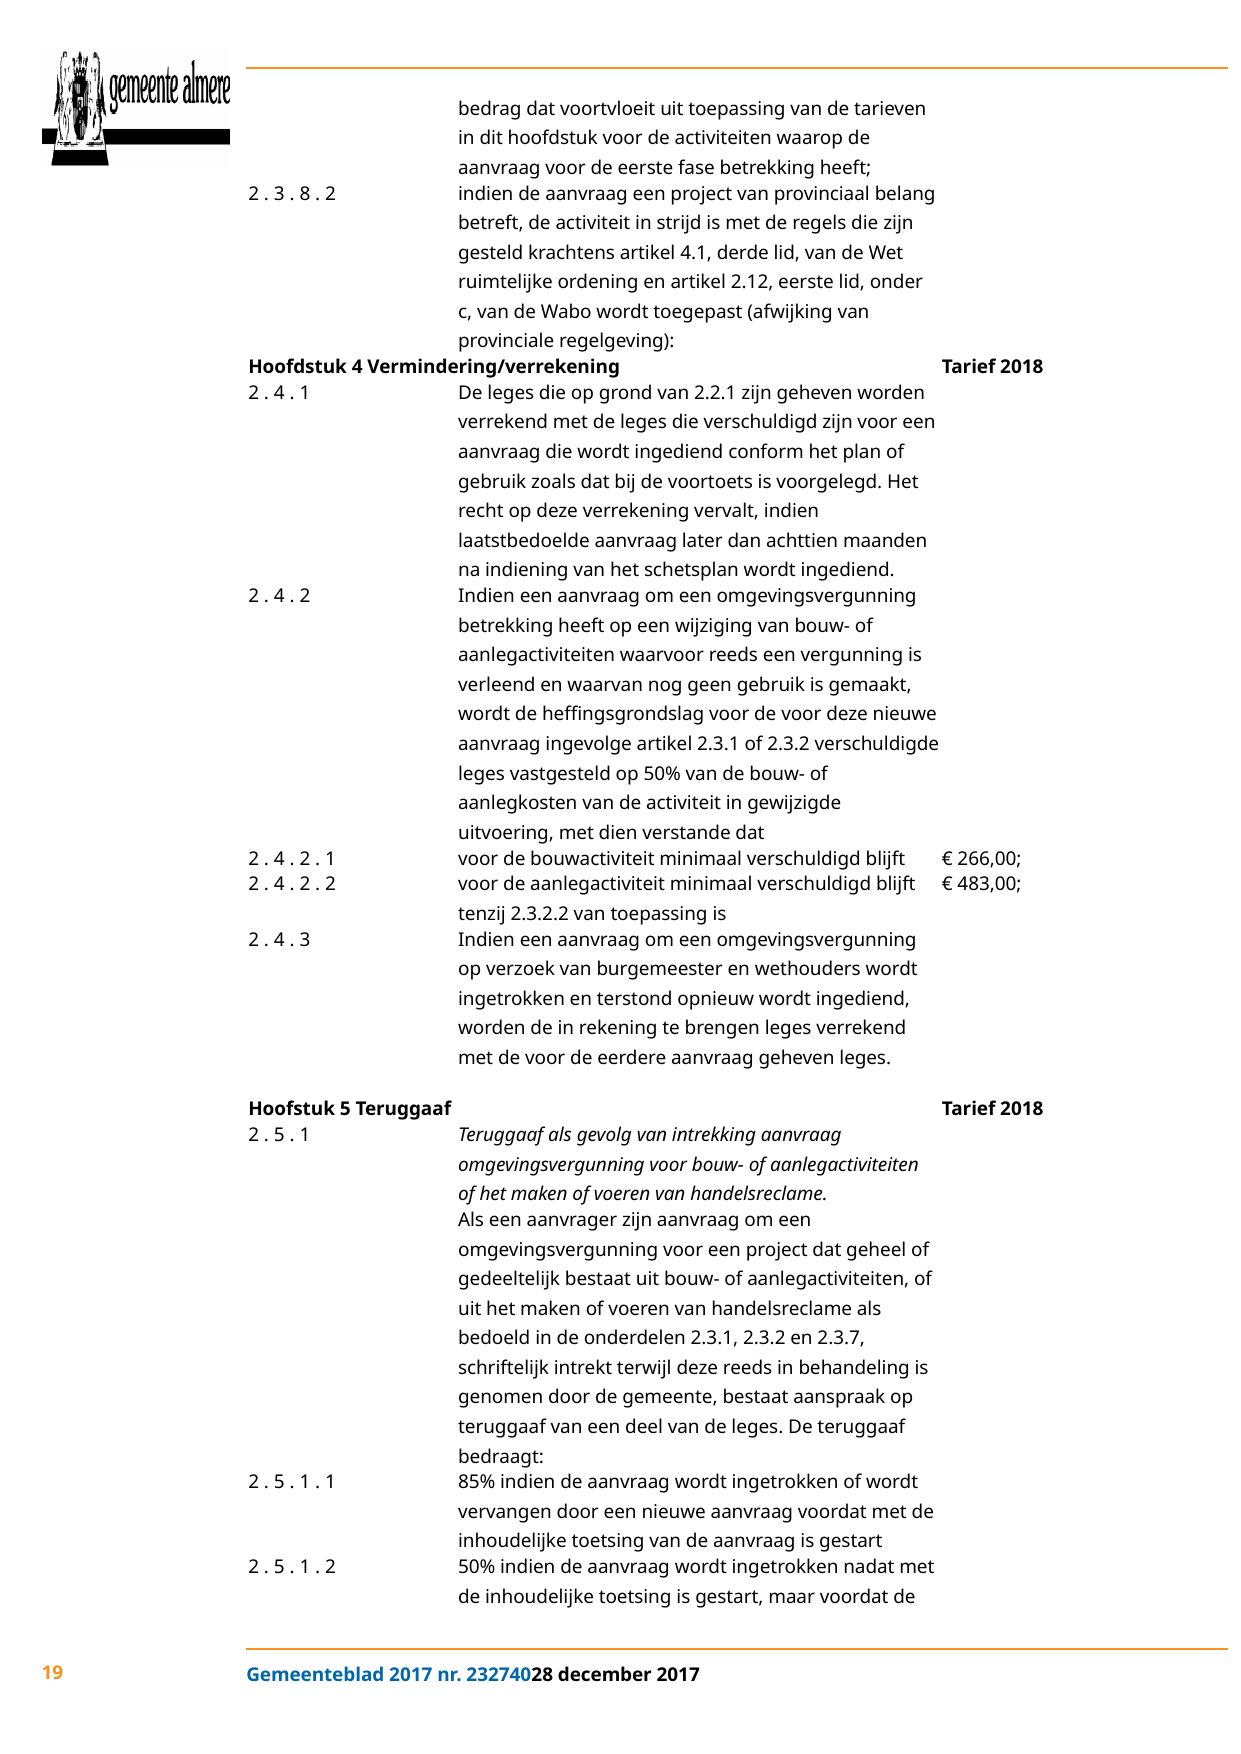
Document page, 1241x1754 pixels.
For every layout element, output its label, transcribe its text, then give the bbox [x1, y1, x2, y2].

table_cell 2 . 4 . 2 . 2 [248, 870, 458, 926]
table_cell [942, 180, 1152, 353]
table_cell Als een aanvrager zijn aanvraag om een omgevingsvergunning voor een project dat geheel of gedeeltelijk bestaat uit bouw- of aanlegactiviteiten, of uit het maken of voeren van handelsreclame als bedoeld in de onderdelen 2.3.1, 2.3.2 en 2.3.7, schriftelijk intrekt terwijl deze reeds in behandeling is genomen door de gemeente, bestaat aanspraak op teruggaaf van een deel van de leges. De teruggaaf bedraagt: [458, 1206, 942, 1468]
table_cell 2 . 4 . 2 . 1 [248, 845, 458, 870]
table_cell [248, 1206, 458, 1468]
table_cell 2 . 4 . 1 [248, 379, 458, 582]
table_cell [248, 1070, 942, 1096]
table_cell [942, 1469, 1152, 1553]
table_cell [942, 1554, 1152, 1609]
table_cell Indien een aanvraag om een omgevingsvergunning op verzoek van burgemeester en wethouders wordt ingetrokken en terstond opnieuw wordt ingediend, worden de in rekening te brengen leges verrekend met de voor de eerdere aanvraag geheven leges. [458, 926, 942, 1070]
table_cell [942, 1121, 1152, 1206]
table_cell Hoofstuk 5 Teruggaaf [248, 1096, 942, 1121]
table_cell [942, 1206, 1152, 1468]
table_cell voor de bouwactiviteit minimaal verschuldigd blijft [458, 845, 942, 870]
table_cell [942, 1070, 1152, 1096]
table_cell Teruggaaf als gevolg van intrekking aanvraag omgevingsvergunning voor bouw- of aanlegactiviteiten of het maken of voeren van handelsreclame. [458, 1121, 942, 1206]
table_cell [942, 582, 1152, 845]
table_cell 2 . 5 . 1 [248, 1121, 458, 1206]
table_cell 50% indien de aanvraag wordt ingetrokken nadat met de inhoudelijke toetsing is gestart, maar voordat de [458, 1554, 942, 1609]
table_cell De leges die op grond van 2.2.1 zijn geheven worden verrekend met de leges die verschuldigd zijn voor een aanvraag die wordt ingediend conform het plan of gebruik zoals dat bij de voortoets is voorgelegd. Het recht op deze verrekening vervalt, indien laatstbedoelde aanvraag later dan achttien maanden na indiening van het schetsplan wordt ingediend. [458, 379, 942, 582]
table_cell [942, 379, 1152, 582]
table_cell € 266,00; [942, 845, 1152, 870]
picture [41, 47, 231, 172]
table_cell 2 . 4 . 2 [248, 582, 458, 845]
table_cell [942, 95, 1152, 180]
table_cell 2 . 5 . 1 . 2 [248, 1554, 458, 1609]
table_cell 2 . 4 . 3 [248, 926, 458, 1070]
table_cell [942, 926, 1152, 1070]
table_cell 2 . 3 . 8 . 2 [248, 180, 458, 353]
table_cell [248, 95, 458, 180]
table_cell Tarief 2018 [942, 1096, 1152, 1121]
table_cell Hoofdstuk 4 Vermindering/verrekening [248, 353, 942, 379]
table_cell indien de aanvraag een project van provinciaal belang betreft, de activiteit in strijd is met de regels die zijn gesteld krachtens artikel 4.1, derde lid, van de Wet ruimtelijke ordening en artikel 2.12, eerste lid, onder c, van de Wabo wordt toegepast (afwijking van provinciale regelgeving): [458, 180, 942, 353]
table_cell voor de aanlegactiviteit minimaal verschuldigd blijft tenzij 2.3.2.2 van toepassing is [458, 870, 942, 926]
table_cell € 483,00; [942, 870, 1152, 926]
table_cell Indien een aanvraag om een omgevingsvergunning betrekking heeft op een wijziging van bouw- of aanlegactiviteiten waarvoor reeds een vergunning is verleend en waarvan nog geen gebruik is gemaakt, wordt de heffingsgrondslag voor de voor deze nieuwe aanvraag ingevolge artikel 2.3.1 of 2.3.2 verschuldigde leges vastgesteld op 50% van de bouw- of aanlegkosten van de activiteit in gewijzigde uitvoering, met dien verstande dat [458, 582, 942, 845]
table_cell 2 . 5 . 1 . 1 [248, 1469, 458, 1553]
table_cell Tarief 2018 [942, 353, 1152, 379]
table_cell 85% indien de aanvraag wordt ingetrokken of wordt vervangen door een nieuwe aanvraag voordat met de inhoudelijke toetsing van de aanvraag is gestart [458, 1469, 942, 1553]
table_cell bedrag dat voortvloeit uit toepassing van de tarieven in dit hoofdstuk voor de activiteiten waarop de aanvraag voor de eerste fase betrekking heeft; [458, 95, 942, 180]
